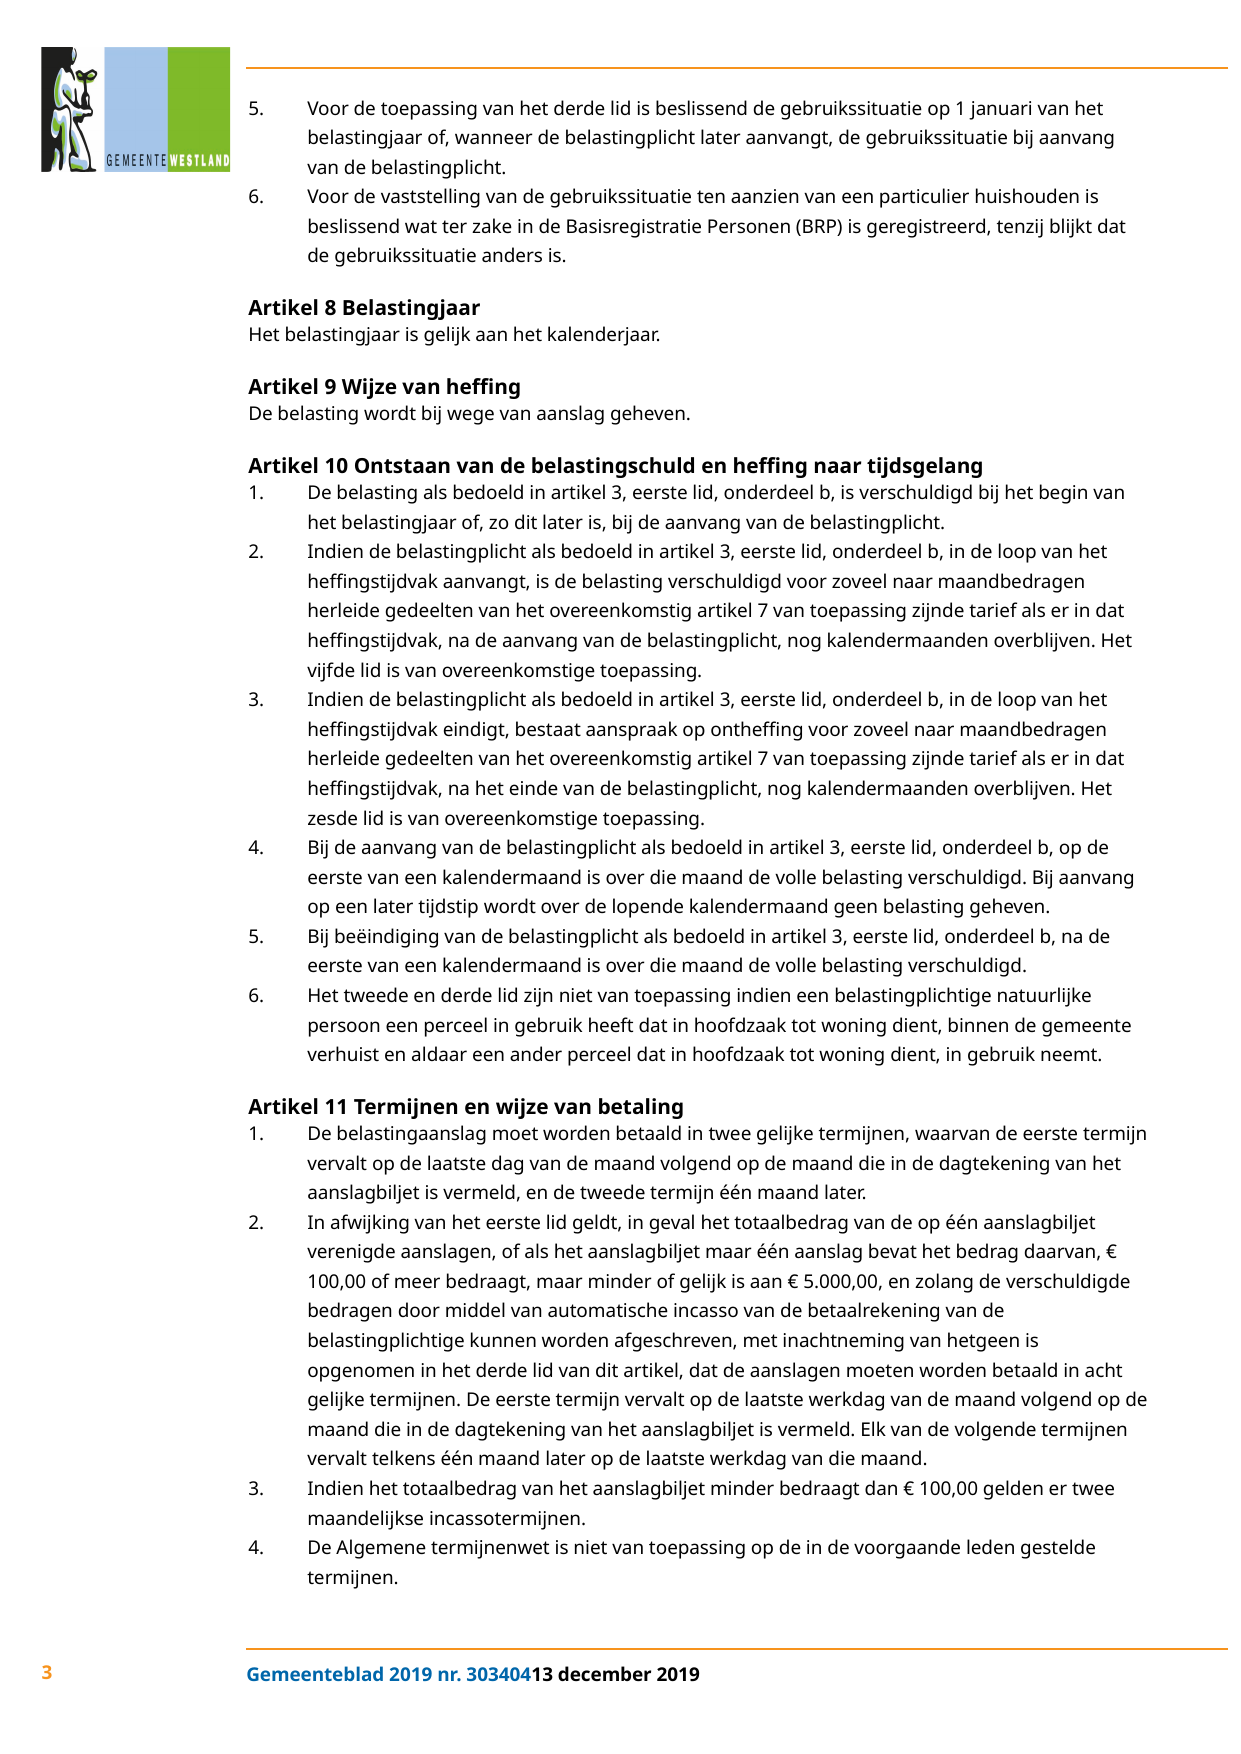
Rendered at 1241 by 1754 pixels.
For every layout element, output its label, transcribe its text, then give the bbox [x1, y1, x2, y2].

list Bij de aanvang van de belastingplicht als bedoeld in artikel 3, eerste lid, onderdeel b, op de eerste van een kalendermaand is over die maand de volle belasting verschuldigd. Bij aanvang op een later tijdstip wordt over de lopende kalendermaand geen belasting geheven. [248, 834, 1152, 919]
list Indien de belastingplicht als bedoeld in artikel 3, eerste lid, onderdeel b, in de loop van het heffingstijdvak eindigt, bestaat aanspraak op ontheffing voor zoveel naar maandbedragen herleide gedeelten van het overeenkomstig artikel 7 van toepassing zijnde tarief als er in dat heffingstijdvak, na het einde van de belastingplicht, nog kalendermaanden overblijven. Het zesde lid is van overeenkomstige toepassing. [248, 686, 1152, 830]
text De belasting wordt bij wege van aanslag geheven. [248, 400, 1152, 426]
list In afwijking van het eerste lid geldt, in geval het totaalbedrag van de op één aanslagbiljet verenigde aanslagen, of als het aanslagbiljet maar één aanslag bevat het bedrag daarvan, € 100,00 of meer bedraagt, maar minder of gelijk is aan € 5.000,00, en zolang de verschuldigde bedragen door middel van automatische incasso van de betaalrekening van de belastingplichtige kunnen worden afgeschreven, met inachtneming van hetgeen is opgenomen in het derde lid van dit artikel, dat de aanslagen moeten worden betaald in acht gelijke termijnen. De eerste termijn vervalt op de laatste werkdag van de maand volgend op de maand die in de dagtekening van het aanslagbiljet is vermeld. Elk van de volgende termijnen vervalt telkens één maand later op de laatste werkdag van die maand. [248, 1209, 1152, 1471]
picture [41, 47, 231, 172]
text Artikel 8 Belastingjaar [248, 293, 1152, 322]
text Artikel 9 Wijze van heffing [248, 372, 1152, 400]
text Artikel 10 Ontstaan van de belastingschuld en heffing naar tijdsgelang [248, 451, 1152, 479]
text Het belastingjaar is gelijk aan het kalenderjaar. [248, 322, 1152, 347]
list Het tweede en derde lid zijn niet van toepassing indien een belastingplichtige natuurlijke persoon een perceel in gebruik heeft dat in hoofdzaak tot woning dient, binnen de gemeente verhuist en aldaar een ander perceel dat in hoofdzaak tot woning dient, in gebruik neemt. [248, 982, 1152, 1067]
text Artikel 11 Termijnen en wijze van betaling [248, 1092, 1152, 1120]
list De Algemene termijnenwet is niet van toepassing op de in de voorgaande leden gestelde termijnen. [248, 1534, 1152, 1590]
list Voor de vaststelling van de gebruikssituatie ten aanzien van een particulier huishouden is beslissend wat ter zake in de Basisregistratie Personen (BRP) is geregistreerd, tenzij blijkt dat de gebruikssituatie anders is. [248, 183, 1152, 268]
list De belasting als bedoeld in artikel 3, eerste lid, onderdeel b, is verschuldigd bij het begin van het belastingjaar of, zo dit later is, bij de aanvang van de belastingplicht. [248, 479, 1152, 534]
list Voor de toepassing van het derde lid is beslissend de gebruikssituatie op 1 januari van het belastingjaar of, wanneer de belastingplicht later aanvangt, de gebruikssituatie bij aanvang van de belastingplicht. [248, 95, 1152, 180]
list Indien het totaalbedrag van het aanslagbiljet minder bedraagt dan € 100,00 gelden er twee maandelijkse incassotermijnen. [248, 1475, 1152, 1531]
list Indien de belastingplicht als bedoeld in artikel 3, eerste lid, onderdeel b, in de loop van het heffingstijdvak aanvangt, is de belasting verschuldigd voor zoveel naar maandbedragen herleide gedeelten van het overeenkomstig artikel 7 van toepassing zijnde tarief als er in dat heffingstijdvak, na de aanvang van de belastingplicht, nog kalendermaanden overblijven. Het vijfde lid is van overeenkomstige toepassing. [248, 538, 1152, 682]
list De belastingaanslag moet worden betaald in twee gelijke termijnen, waarvan de eerste termijn vervalt op de laatste dag van de maand volgend op de maand die in de dagtekening van het aanslagbiljet is vermeld, en de tweede termijn één maand later. [248, 1120, 1152, 1205]
list Bij beëindiging van de belastingplicht als bedoeld in artikel 3, eerste lid, onderdeel b, na de eerste van een kalendermaand is over die maand de volle belasting verschuldigd. [248, 923, 1152, 978]
